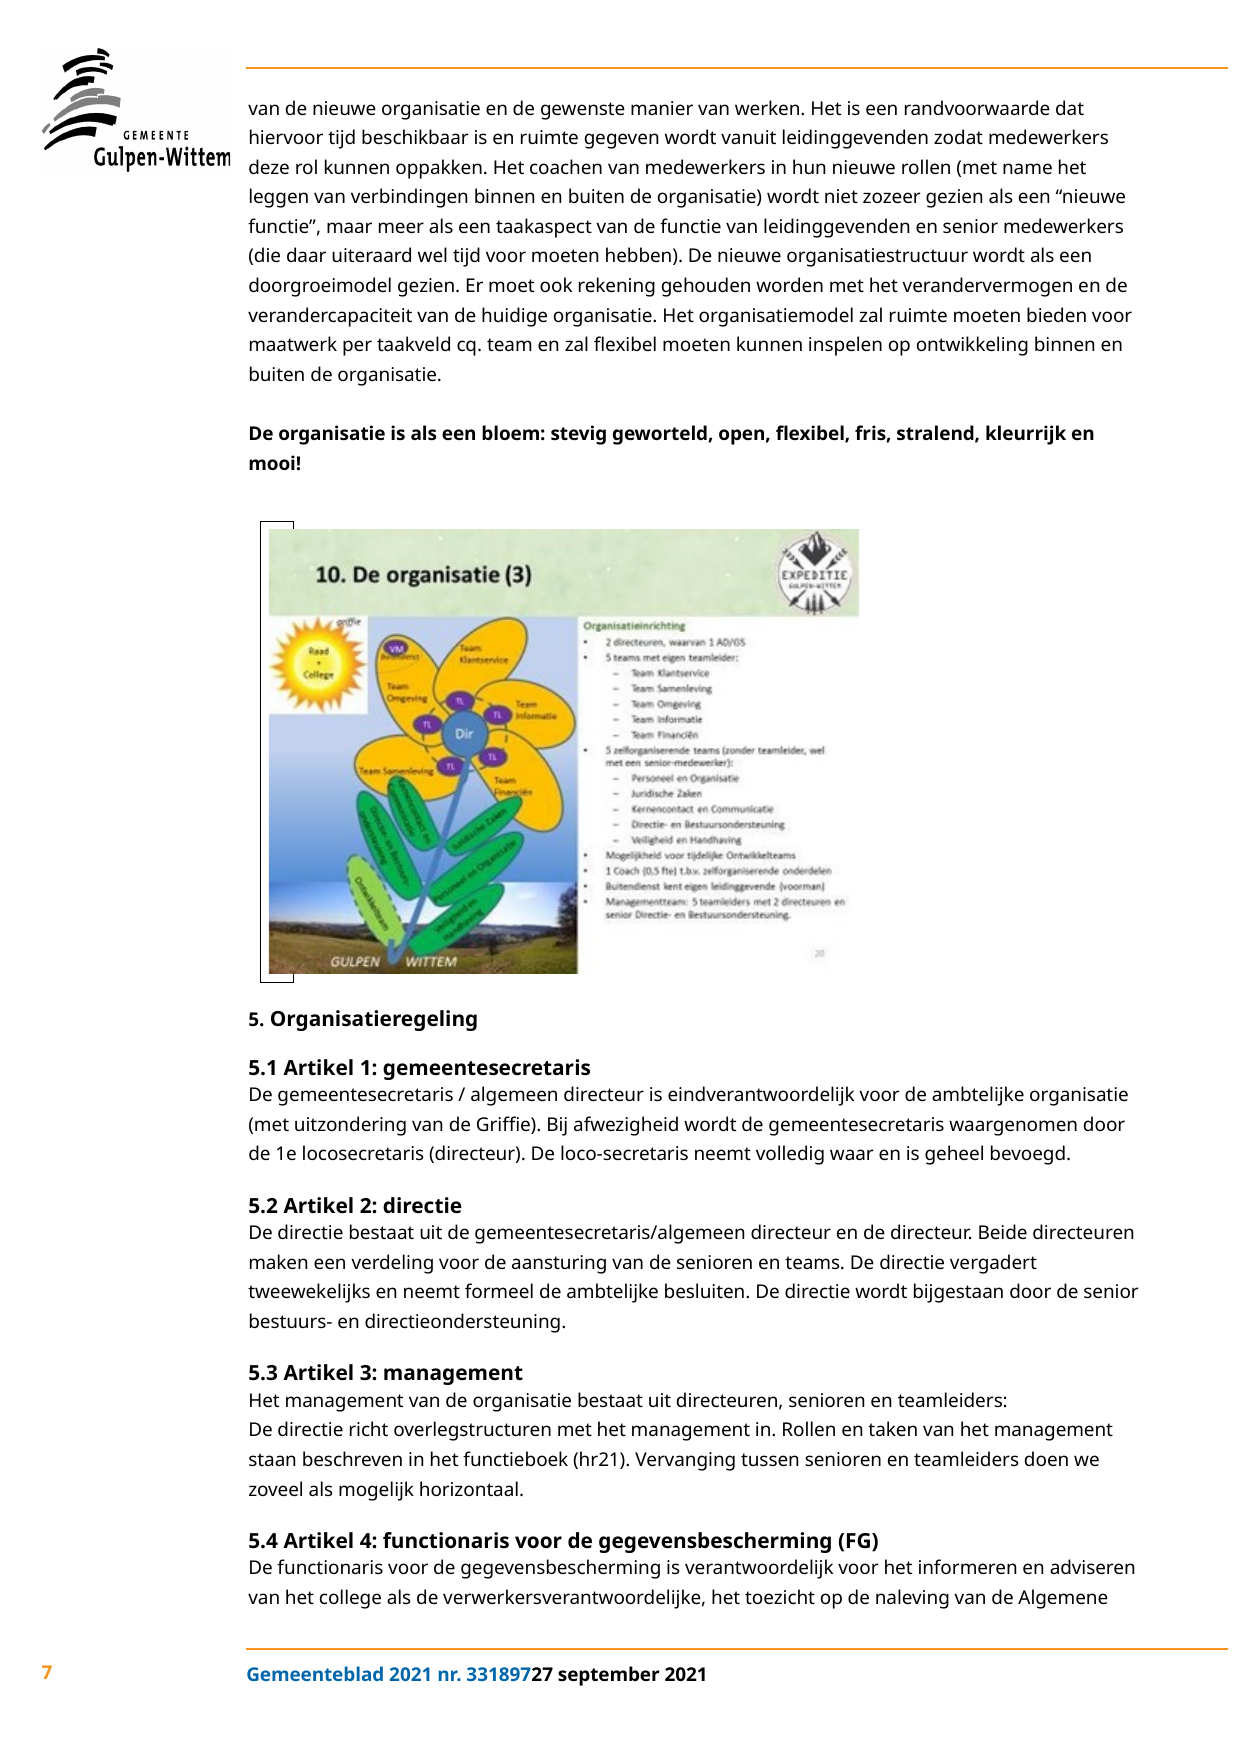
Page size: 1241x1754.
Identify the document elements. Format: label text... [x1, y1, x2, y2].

text 5.3 Artikel 3: management [248, 1358, 1152, 1387]
text 5. Organisatieregeling [248, 1004, 1152, 1032]
picture [268, 529, 860, 974]
text De organisatie is als een bloem: stevig geworteld, open, flexibel, fris, stralend, kleurrijk en mooi! [248, 420, 1152, 476]
text van de nieuwe organisatie en de gewenste manier van werken. Het is een randvoorwaarde dat hiervoor tijd beschikbaar is en ruimte gegeven wordt vanuit leidinggevenden zodat medewerkers deze rol kunnen oppakken. Het coachen van medewerkers in hun nieuwe rollen (met name het leggen van verbindingen binnen en buiten de organisatie) wordt niet zozeer gezien als een “nieuwe functie”, maar meer als een taakaspect van de functie van leidinggevenden en senior medewerkers (die daar uiteraard wel tijd voor moeten hebben). De nieuwe organisatiestructuur wordt als een doorgroeimodel gezien. Er moet ook rekening gehouden worden met het verandervermogen en de verandercapaciteit van de huidige organisatie. Het organisatiemodel zal ruimte moeten bieden voor maatwerk per taakveld cq. team en zal flexibel moeten kunnen inspelen op ontwikkeling binnen en buiten de organisatie. [248, 95, 1152, 387]
text 5.2 Artikel 2: directie [248, 1191, 1152, 1219]
text De gemeentesecretaris / algemeen directeur is eindverantwoordelijk voor de ambtelijke organisatie (met uitzondering van de Griffie). Bij afwezigheid wordt de gemeentesecretaris waargenomen door de 1e locosecretaris (directeur). De loco-secretaris neemt volledig waar en is geheel bevoegd. [248, 1081, 1152, 1166]
picture [41, 47, 231, 172]
text De functionaris voor de gegevensbescherming is verantwoordelijk voor het informeren en adviseren van het college als de verwerkersverantwoordelijke, het toezicht op de naleving van de Algemene [248, 1554, 1152, 1610]
text De directie richt overlegstructuren met het management in. Rollen en taken van het management staan beschreven in het functieboek (hr21). Vervanging tussen senioren en teamleiders doen we zoveel als mogelijk horizontaal. [248, 1417, 1152, 1501]
text De directie bestaat uit de gemeentesecretaris/algemeen directeur en de directeur. Beide directeuren maken een verdeling voor de aansturing van de senioren en teams. De directie vergadert tweewekelijks en neemt formeel de ambtelijke besluiten. De directie wordt bijgestaan door de senior bestuurs- en directieondersteuning. [248, 1219, 1152, 1334]
text 5.4 Artikel 4: functionaris voor de gegevensbescherming (FG) [248, 1526, 1152, 1554]
text 5.1 Artikel 1: gemeentesecretaris [248, 1053, 1152, 1081]
text Het management van de organisatie bestaat uit directeuren, senioren en teamleiders: [248, 1387, 1152, 1413]
